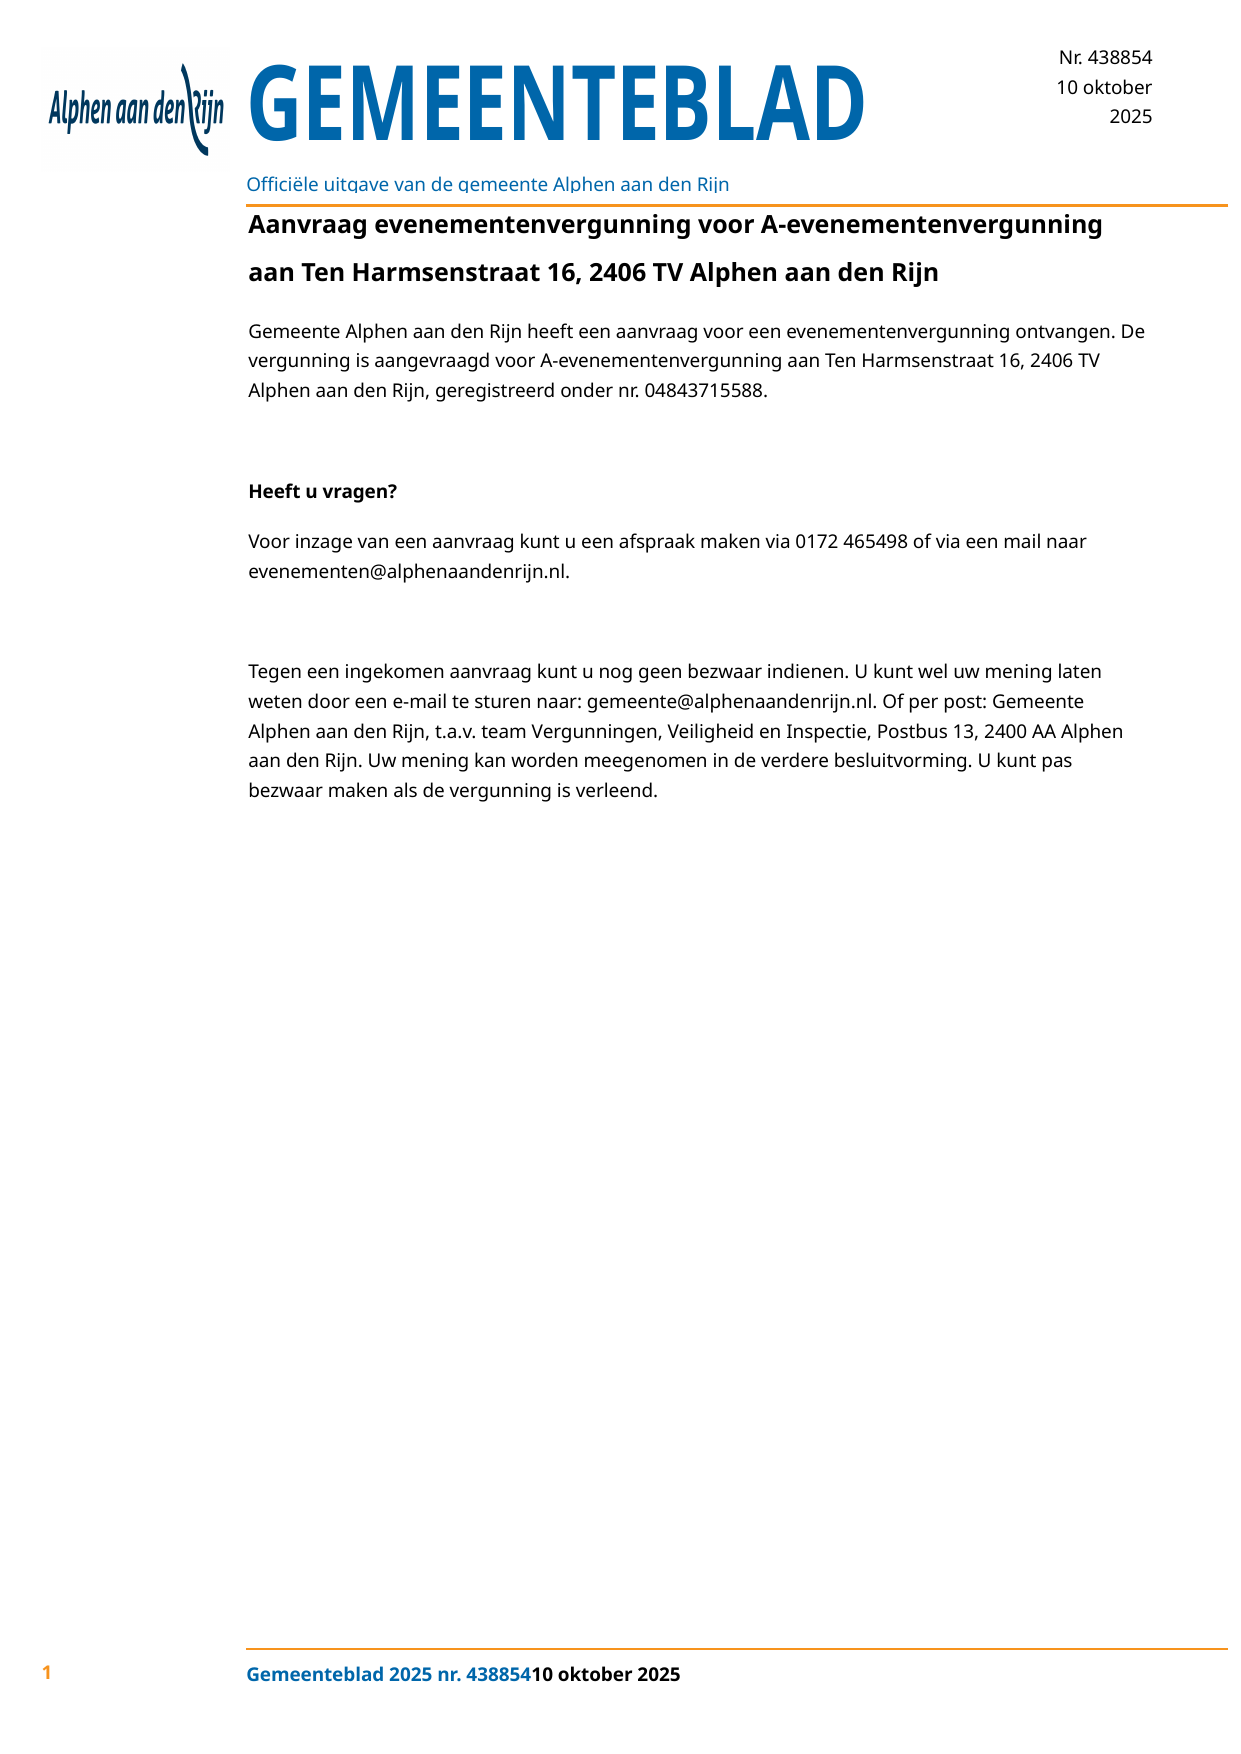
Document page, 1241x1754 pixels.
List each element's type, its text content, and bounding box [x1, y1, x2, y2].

text Gemeente Alphen aan den Rijn heeft een aanvraag voor een evenementenvergunning ontvangen. De vergunning is aangevraagd voor A-evenementenvergunning aan Ten Harmsenstraat 16, 2406 TV Alphen aan den Rijn, geregistreerd onder nr. 04843715588. [248, 318, 1152, 403]
picture [41, 47, 231, 172]
text Voor inzage van een aanvraag kunt u een afspraak maken via 0172 465498 of via een mail naar evenementen@alphenaandenrijn.nl. [248, 528, 1152, 584]
text Tegen een ingekomen aanvraag kunt u nog geen bezwaar indienen. U kunt wel uw mening laten weten door een e-mail te sturen naar: gemeente@alphenaandenrijn.nl. Of per post: Gemeente Alphen aan den Rijn, t.a.v. team Vergunningen, Veiligheid en Inspectie, Postbus 13, 2400 AA Alphen aan den Rijn. Uw mening kan worden meegenomen in de verdere besluitvorming. U kunt pas bezwaar maken als de vergunning is verleend. [248, 659, 1152, 803]
text Aanvraag evenementenvergunning voor A-evenementenvergunning aan Ten Harmsenstraat 16, 2406 TV Alphen aan den Rijn [248, 207, 1152, 288]
text Heeft u vragen? [248, 478, 1152, 504]
